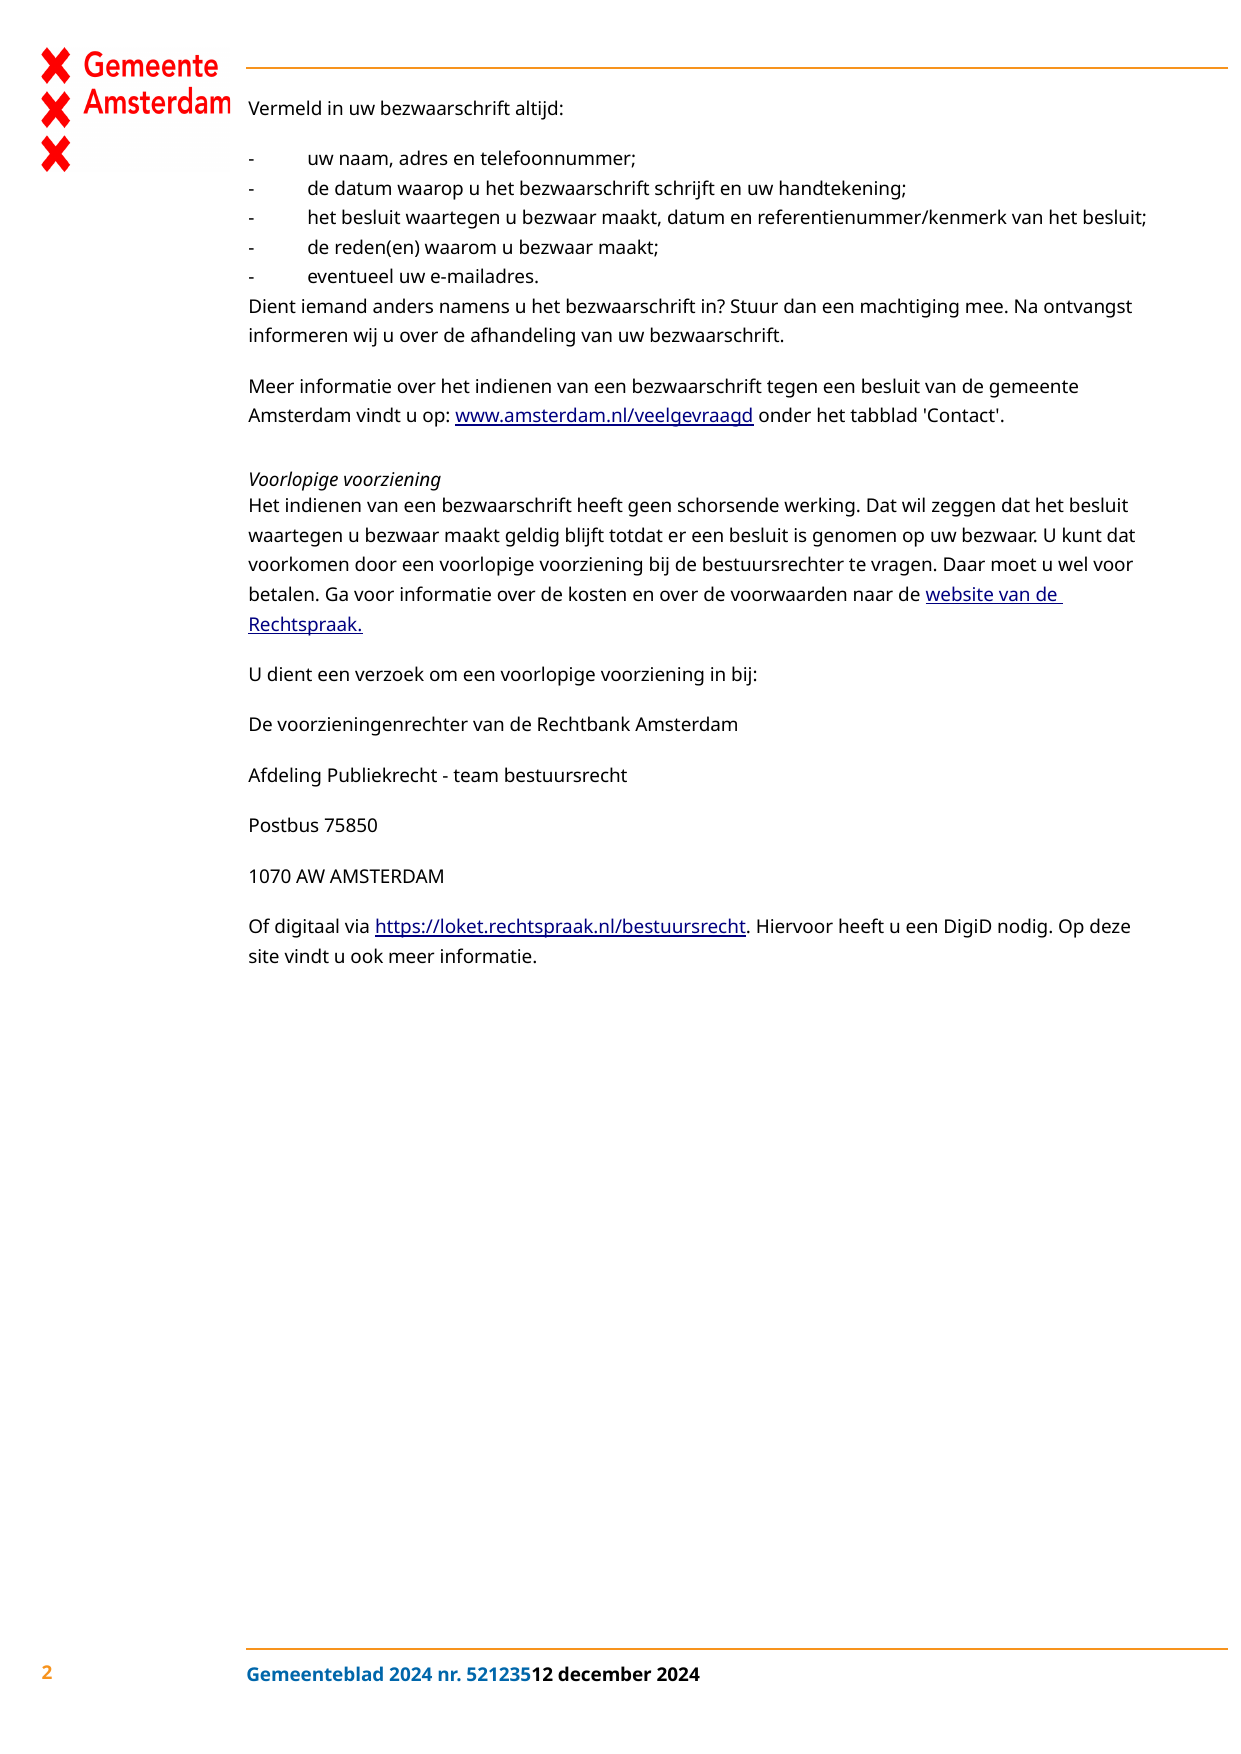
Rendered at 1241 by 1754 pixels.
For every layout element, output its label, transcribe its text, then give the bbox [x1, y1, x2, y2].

list uw naam, adres en telefoonnummer; [248, 145, 1152, 171]
text Het indienen van een bezwaarschrift heeft geen schorsende werking. Dat wil zeggen dat het besluit waartegen u bezwaar maakt geldig blijft totdat er een besluit is genomen op uw bezwaar. U kunt dat voorkomen door een voorlopige voorziening bij de bestuursrechter te vragen. Daar moet u wel voor betalen. Ga voor informatie over de kosten en over de voorwaarden naar de website van de Rechtspraak. [248, 492, 1152, 636]
list eventueel uw e-mailadres. [248, 263, 1152, 289]
text Postbus 75850 [248, 812, 1152, 838]
text De voorzieningenrechter van de Rechtbank Amsterdam [248, 712, 1152, 737]
list de reden(en) waarom u bezwaar maakt; [248, 234, 1152, 260]
text Meer informatie over het indienen van een bezwaarschrift tegen een besluit van de gemeente Amsterdam vindt u op: www.amsterdam.nl/veelgevraagd onder het tabblad 'Contact'. [248, 373, 1152, 428]
text Dient iemand anders namens u het bezwaarschrift in? Stuur dan een machtiging mee. Na ontvangst informeren wij u over de afhandeling van uw bezwaarschrift. [248, 293, 1152, 348]
text 1070 AW AMSTERDAM [248, 863, 1152, 888]
text Afdeling Publiekrecht - team bestuursrecht [248, 762, 1152, 788]
text Vermeld in uw bezwaarschrift altijd: [248, 95, 1152, 121]
picture [41, 47, 231, 172]
text Of digitaal via https://loket.rechtspraak.nl/bestuursrecht. Hiervoor heeft u een DigiD nodig. Op deze site vindt u ook meer informatie. [248, 913, 1152, 968]
text U dient een verzoek om een voorlopige voorziening in bij: [248, 661, 1152, 687]
text Voorlopige voorziening [248, 467, 1152, 492]
list de datum waarop u het bezwaarschrift schrijft en uw handtekening; [248, 175, 1152, 201]
list het besluit waartegen u bezwaar maakt, datum en referentienummer/kenmerk van het besluit; [248, 204, 1152, 230]
